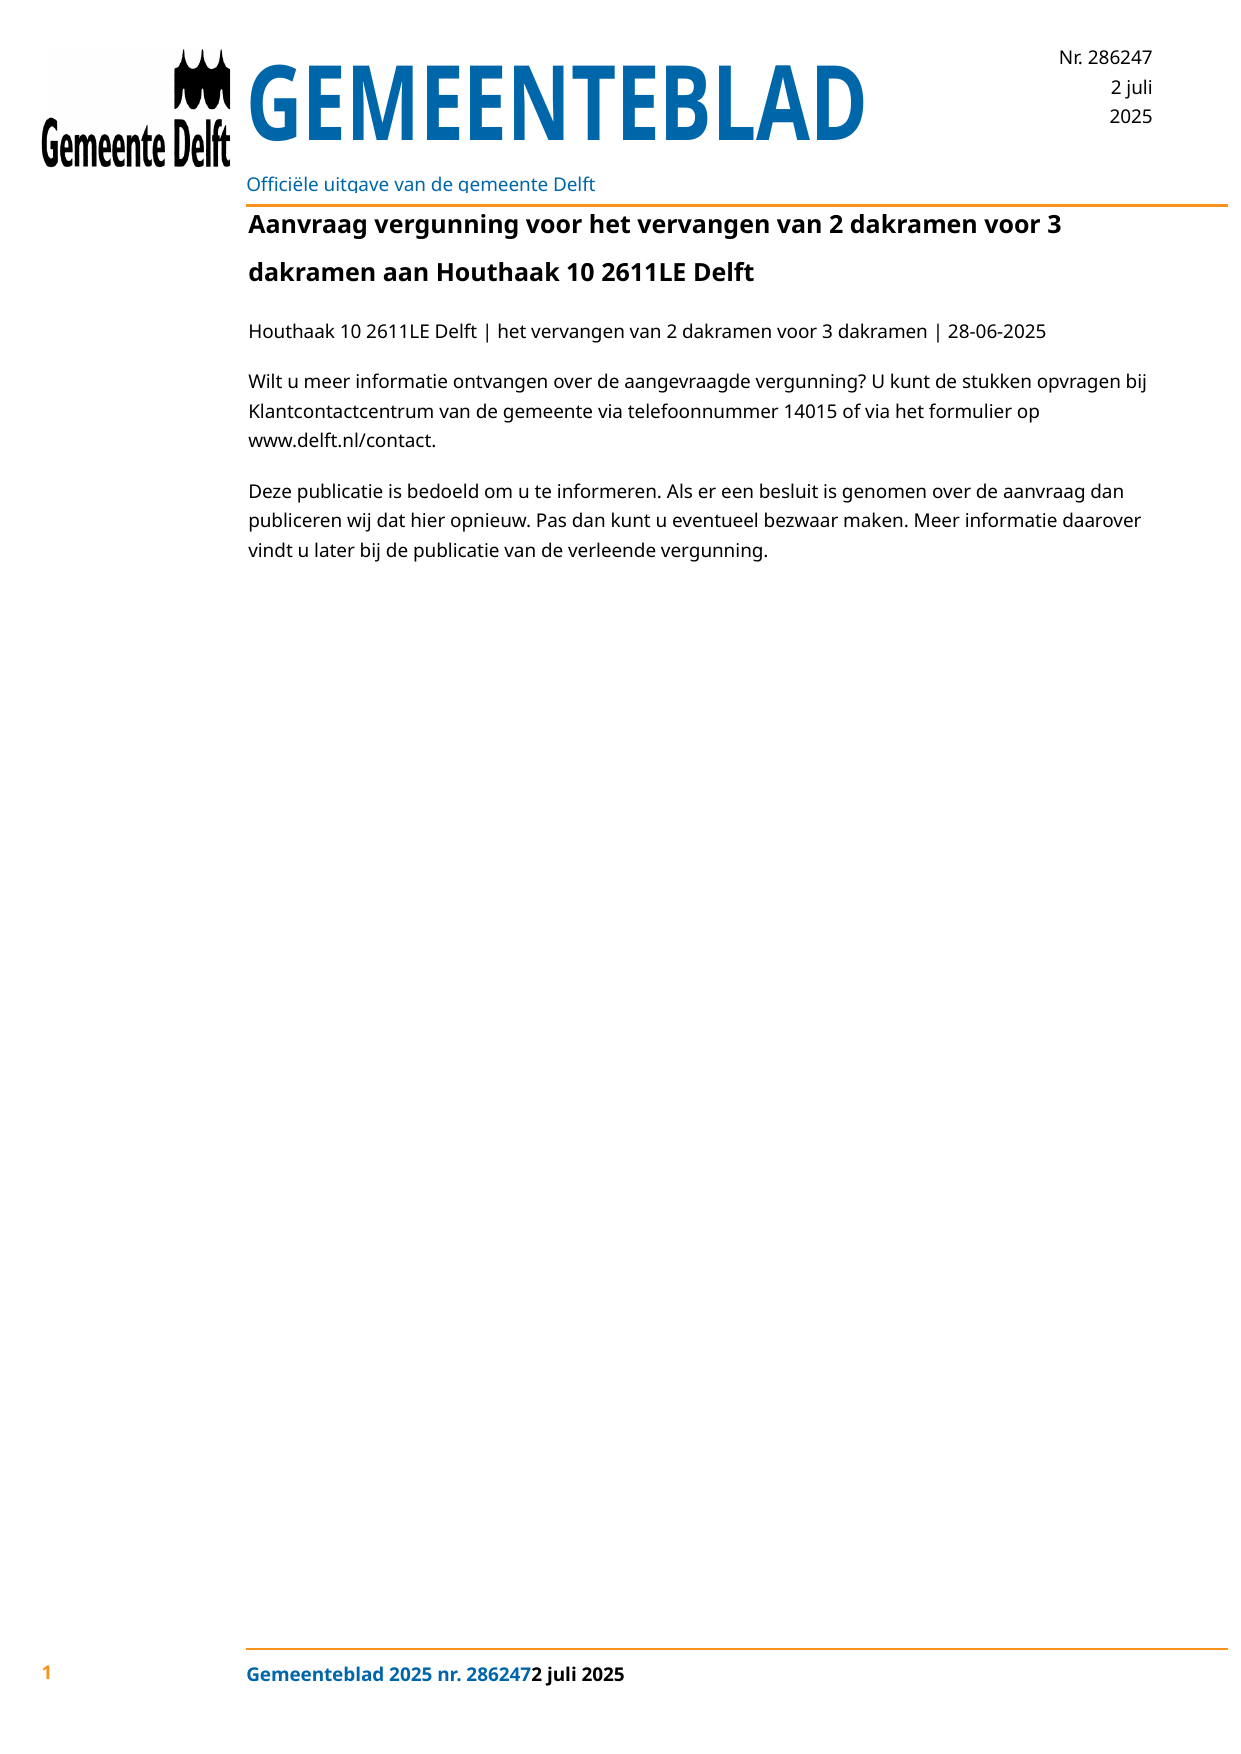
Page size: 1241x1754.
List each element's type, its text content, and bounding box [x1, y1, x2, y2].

text Wilt u meer informatie ontvangen over de aangevraagde vergunning? U kunt de stukken opvragen bij Klantcontactcentrum van de gemeente via telefoonnummer 14015 of via het formulier op www.delft.nl/contact. [248, 368, 1152, 453]
text Deze publicatie is bedoeld om u te informeren. Als er een besluit is genomen over de aanvraag dan publiceren wij dat hier opnieuw. Pas dan kunt u eventueel bezwaar maken. Meer informatie daarover vindt u later bij de publicatie van de verleende vergunning. [248, 478, 1152, 563]
text Aanvraag vergunning voor het vervangen van 2 dakramen voor 3 dakramen aan Houthaak 10 2611LE Delft [248, 207, 1152, 288]
text Houthaak 10 2611LE Delft | het vervangen van 2 dakramen voor 3 dakramen | 28-06-2025 [248, 318, 1152, 344]
picture [41, 47, 231, 172]
